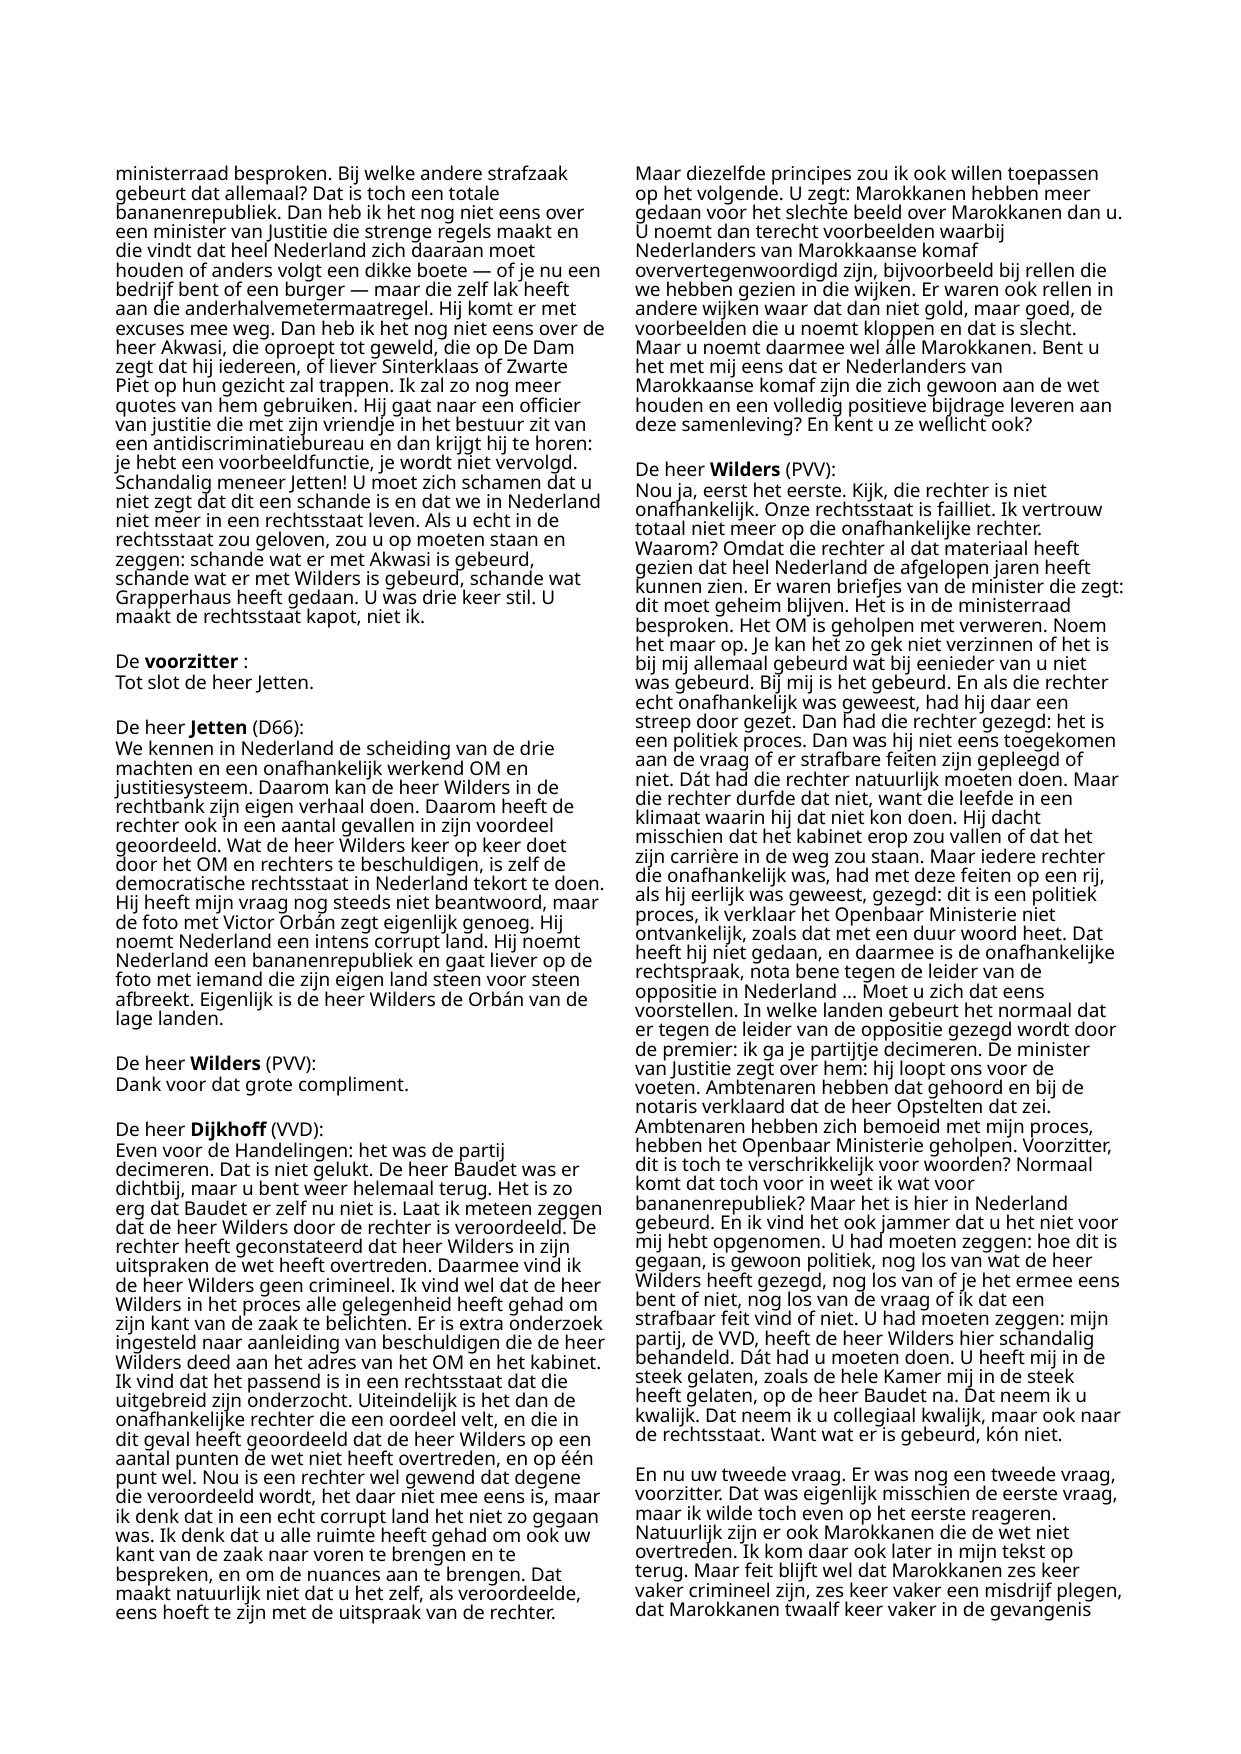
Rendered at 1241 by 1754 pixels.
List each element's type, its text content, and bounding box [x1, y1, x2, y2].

text De heer Wilders (PVV): [115, 1050, 605, 1076]
text De heer Wilders (PVV): [635, 456, 1125, 482]
text En nu uw tweede vraag. Er was nog een tweede vraag, voorzitter. Dat was eigenlijk misschien de eerste vraag, maar ik wilde toch even op het eerste reageren. Natuurlijk zijn er ook Marokkanen die de wet niet overtreden. Ik kom daar ook later in mijn tekst op terug. Maar feit blijft wel dat Marokkanen zes keer vaker crimineel zijn, zes keer vaker een misdrijf plegen, dat Marokkanen twaalf keer vaker in de gevangenis [635, 1466, 1125, 1620]
text De voorzitter : [115, 649, 605, 674]
text Maar diezelfde principes zou ik ook willen toepassen op het volgende. U zegt: Marokkanen hebben meer gedaan voor het slechte beeld over Marokkanen dan u. U noemt dan terecht voorbeelden waarbij Nederlanders van Marokkaanse komaf oververtegenwoordigd zijn, bijvoorbeeld bij rellen die we hebben gezien in die wijken. Er waren ook rellen in andere wijken waar dat dan niet gold, maar goed, de voorbeelden die u noemt kloppen en dat is slecht. Maar u noemt daarmee wel álle Marokkanen. Bent u het met mij eens dat er Nederlanders van Marokkaanse komaf zijn die zich gewoon aan de wet houden en een volledig positieve bijdrage leveren aan deze samenleving? En kent u ze wellicht ook? [635, 165, 1125, 435]
text Dank voor dat grote compliment. [115, 1076, 605, 1095]
text ministerraad besproken. Bij welke andere strafzaak gebeurt dat allemaal? Dat is toch een totale bananenrepubliek. Dan heb ik het nog niet eens over een minister van Justitie die strenge regels maakt en die vindt dat heel Nederland zich daaraan moet houden of anders volgt een dikke boete — of je nu een bedrijf bent of een burger — maar die zelf lak heeft aan die anderhalvemetermaatregel. Hij komt er met excuses mee weg. Dan heb ik het nog niet eens over de heer Akwasi, die oproept tot geweld, die op De Dam zegt dat hij iedereen, of liever Sinterklaas of Zwarte Piet op hun gezicht zal trappen. Ik zal zo nog meer quotes van hem gebruiken. Hij gaat naar een officier van justitie die met zijn vriendje in het bestuur zit van een antidiscriminatiebureau en dan krijgt hij te horen: je hebt een voorbeeldfunctie, je wordt niet vervolgd. Schandalig meneer Jetten! U moet zich schamen dat u niet zegt dat dit een schande is en dat we in Nederland niet meer in een rechtsstaat leven. Als u echt in de rechtsstaat zou geloven, zou u op moeten staan en zeggen: schande wat er met Akwasi is gebeurd, schande wat er met Wilders is gebeurd, schande wat Grapperhaus heeft gedaan. U was drie keer stil. U maakt de rechtsstaat kapot, niet ik. [115, 165, 605, 628]
text De heer Dijkhoff (VVD): [115, 1116, 605, 1142]
text We kennen in Nederland de scheiding van de drie machten en een onafhankelijk werkend OM en justitiesysteem. Daarom kan de heer Wilders in de rechtbank zijn eigen verhaal doen. Daarom heeft de rechter ook in een aantal gevallen in zijn voordeel geoordeeld. Wat de heer Wilders keer op keer doet door het OM en rechters te beschuldigen, is zelf de democratische rechtsstaat in Nederland tekort te doen. Hij heeft mijn vraag nog steeds niet beantwoord, maar de foto met Victor Orbán zegt eigenlijk genoeg. Hij noemt Nederland een intens corrupt land. Hij noemt Nederland een bananenrepubliek en gaat liever op de foto met iemand die zijn eigen land steen voor steen afbreekt. Eigenlijk is de heer Wilders de Orbán van de lage landen. [115, 740, 605, 1029]
text Nou ja, eerst het eerste. Kijk, die rechter is niet onafhankelijk. Onze rechtsstaat is failliet. Ik vertrouw totaal niet meer op die onafhankelijke rechter. Waarom? Omdat die rechter al dat materiaal heeft gezien dat heel Nederland de afgelopen jaren heeft kunnen zien. Er waren briefjes van de minister die zegt: dit moet geheim blijven. Het is in de ministerraad besproken. Het OM is geholpen met verweren. Noem het maar op. Je kan het zo gek niet verzinnen of het is bij mij allemaal gebeurd wat bij eenieder van u niet was gebeurd. Bij mij is het gebeurd. En als die rechter echt onafhankelijk was geweest, had hij daar een streep door gezet. Dan had die rechter gezegd: het is een politiek proces. Dan was hij niet eens toegekomen aan de vraag of er strafbare feiten zijn gepleegd of niet. Dát had die rechter natuurlijk moeten doen. Maar die rechter durfde dat niet, want die leefde in een klimaat waarin hij dat niet kon doen. Hij dacht misschien dat het kabinet erop zou vallen of dat het zijn carrière in de weg zou staan. Maar iedere rechter die onafhankelijk was, had met deze feiten op een rij, als hij eerlijk was geweest, gezegd: dit is een politiek proces, ik verklaar het Openbaar Ministerie niet ontvankelijk, zoals dat met een duur woord heet. Dat heeft hij niet gedaan, en daarmee is de onafhankelijke rechtspraak, nota bene tegen de leider van de oppositie in Nederland ... Moet u zich dat eens voorstellen. In welke landen gebeurt het normaal dat er tegen de leider van de oppositie gezegd wordt door de premier: ik ga je partijtje decimeren. De minister van Justitie zegt over hem: hij loopt ons voor de voeten. Ambtenaren hebben dat gehoord en bij de notaris verklaard dat de heer Opstelten dat zei. Ambtenaren hebben zich bemoeid met mijn proces, hebben het Openbaar Ministerie geholpen. Voorzitter, dit is toch te verschrikkelijk voor woorden? Normaal komt dat toch voor in weet ik wat voor bananenrepubliek? Maar het is hier in Nederland gebeurd. En ik vind het ook jammer dat u het niet voor mij hebt opgenomen. U had moeten zeggen: hoe dit is gegaan, is gewoon politiek, nog los van wat de heer Wilders heeft gezegd, nog los van of je het ermee eens bent of niet, nog los van de vraag of ik dat een strafbaar feit vind of niet. U had moeten zeggen: mijn partij, de VVD, heeft de heer Wilders hier schandalig behandeld. Dát had u moeten doen. U heeft mij in de steek gelaten, zoals de hele Kamer mij in de steek heeft gelaten, op de heer Baudet na. Dat neem ik u kwalijk. Dat neem ik u collegiaal kwalijk, maar ook naar de rechtsstaat. Want wat er is gebeurd, kón niet. [635, 482, 1125, 1445]
text Even voor de Handelingen: het was de partij decimeren. Dat is niet gelukt. De heer Baudet was er dichtbij, maar u bent weer helemaal terug. Het is zo erg dat Baudet er zelf nu niet is. Laat ik meteen zeggen dat de heer Wilders door de rechter is veroordeeld. De rechter heeft geconstateerd dat heer Wilders in zijn uitspraken de wet heeft overtreden. Daarmee vind ik de heer Wilders geen crimineel. Ik vind wel dat de heer Wilders in het proces alle gelegenheid heeft gehad om zijn kant van de zaak te belichten. Er is extra onderzoek ingesteld naar aanleiding van beschuldigen die de heer Wilders deed aan het adres van het OM en het kabinet. Ik vind dat het passend is in een rechtsstaat dat die uitgebreid zijn onderzocht. Uiteindelijk is het dan de onafhankelijke rechter die een oordeel velt, en die in dit geval heeft geoordeeld dat de heer Wilders op een aantal punten de wet niet heeft overtreden, en op één punt wel. Nou is een rechter wel gewend dat degene die veroordeeld wordt, het daar niet mee eens is, maar ik denk dat in een echt corrupt land het niet zo gegaan was. Ik denk dat u alle ruimte heeft gehad om ook uw kant van de zaak naar voren te brengen en te bespreken, en om de nuances aan te brengen. Dat maakt natuurlijk niet dat u het zelf, als veroordeelde, eens hoeft te zijn met de uitspraak van de rechter. [115, 1142, 605, 1623]
text Tot slot de heer Jetten. [115, 674, 605, 694]
text De heer Jetten (D66): [115, 714, 605, 740]
